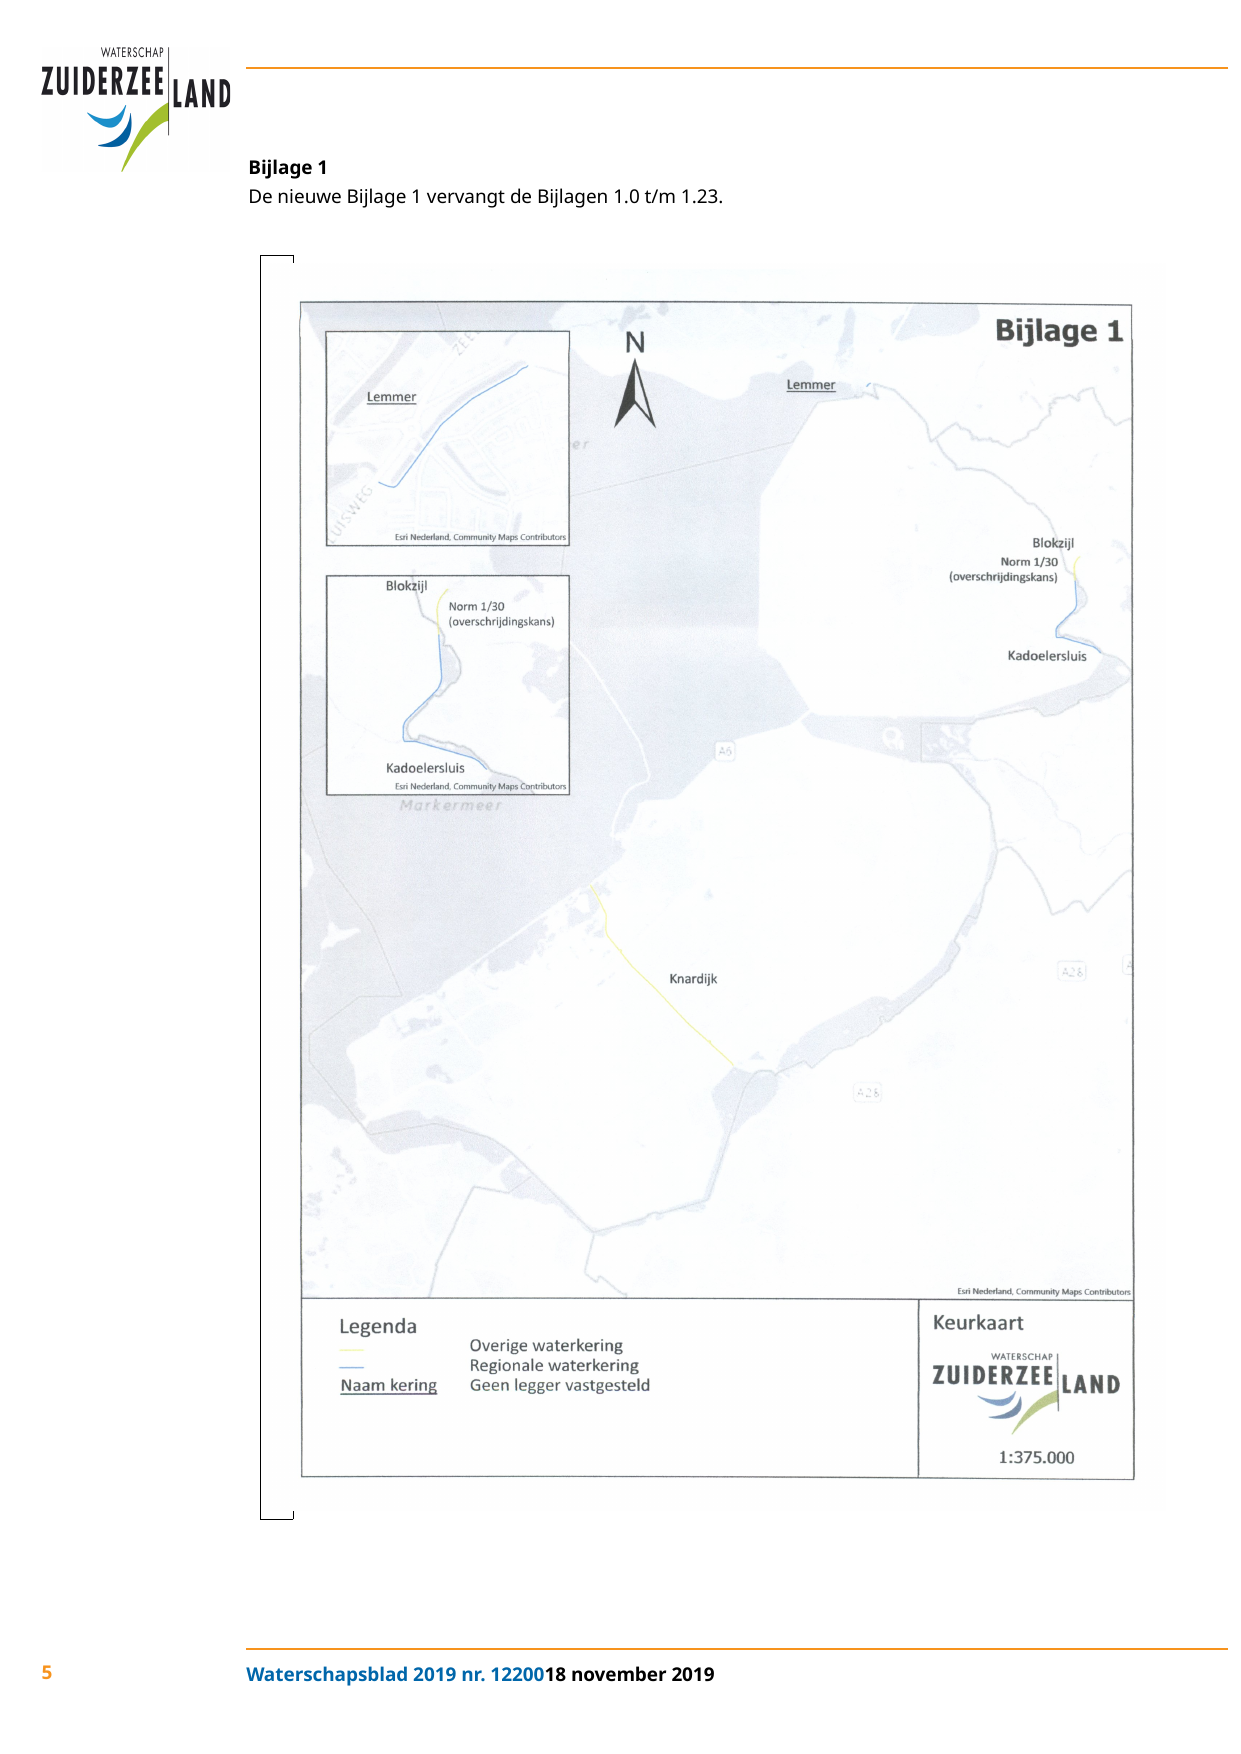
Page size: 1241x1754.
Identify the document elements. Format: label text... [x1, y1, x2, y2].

picture [268, 263, 1167, 1511]
text De nieuwe Bijlage 1 vervangt de Bijlagen 1.0 t/m 1.23. [248, 183, 1152, 209]
picture [41, 47, 231, 172]
text Bijlage 1 [248, 154, 1152, 180]
